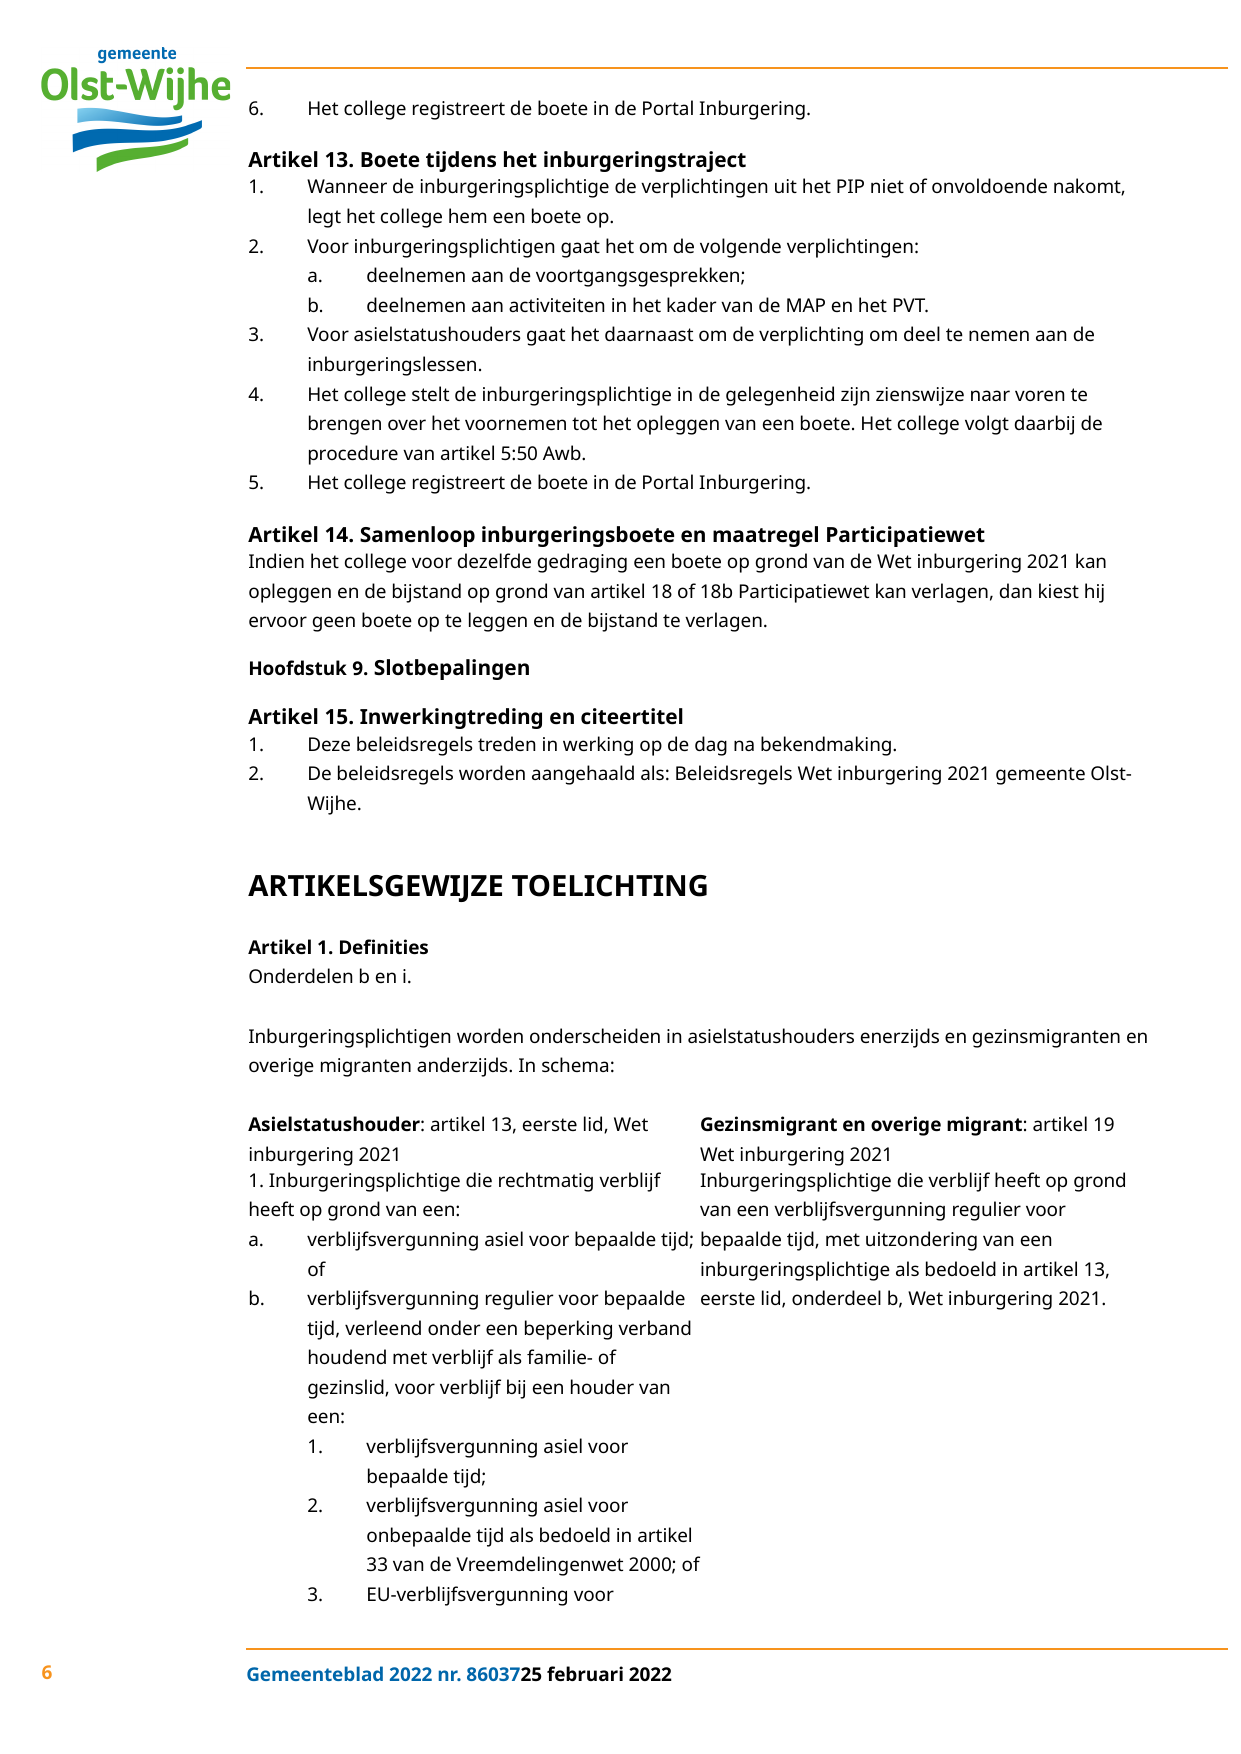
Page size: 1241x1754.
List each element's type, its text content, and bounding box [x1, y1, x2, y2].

table_cell 1. Inburgeringsplichtige die rechtmatig verblijf heeft op grond van een: verblijfsvergunning asiel voor bepaalde tijd; of verblijfsvergunning regulier voor bepaalde tijd, verleend onder een beperking verband houdend met verblijf als familie- of gezinslid, voor verblijf bij een houder van een: verblijfsvergunning asiel voor bepaalde tijd; verblijfsvergunning asiel voor onbepaalde tijd als bedoeld in artikel 33 van de Vreemdelingenwet 2000; of EU-verblijfsvergunning voor [248, 1167, 700, 1607]
list Het college registreert de boete in de Portal Inburgering. [248, 95, 1152, 121]
table_header Gezinsmigrant en overige migrant: artikel 19 Wet inburgering 2021 [700, 1112, 1152, 1167]
list Deze beleidsregels treden in werking op de dag na bekendmaking. [248, 731, 1152, 757]
text Artikel 1. Definities [248, 934, 1152, 960]
list Voor asielstatushouders gaat het daarnaast om de verplichting om deel te nemen aan de inburgeringslessen. [248, 322, 1152, 377]
list Voor inburgeringsplichtigen gaat het om de volgende verplichtingen: [248, 233, 1152, 258]
text Artikel 14. Samenloop inburgeringsboete en maatregel Participatiewet [248, 520, 1152, 548]
list De beleidsregels worden aangehaald als: Beleidsregels Wet inburgering 2021 gemeente Olst-Wijhe. [248, 760, 1152, 816]
table_cell Inburgeringsplichtige die verblijf heeft op grond van een verblijfsvergunning regulier voor bepaalde tijd, met uitzondering van een inburgeringsplichtige als bedoeld in artikel 13, eerste lid, onderdeel b, Wet inburgering 2021. [700, 1167, 1152, 1607]
text Indien het college voor dezelfde gedraging een boete op grond van de Wet inburgering 2021 kan opleggen en de bijstand op grond van artikel 18 of 18b Participatiewet kan verlagen, dan kiest hij ervoor geen boete op te leggen en de bijstand te verlagen. [248, 548, 1152, 633]
list Het college registreert de boete in de Portal Inburgering. [248, 469, 1152, 495]
text Artikel 15. Inwerkingtreding en citeertitel [248, 702, 1152, 731]
list Het college stelt de inburgeringsplichtige in de gelegenheid zijn zienswijze naar voren te brengen over het voornemen tot het opleggen van een boete. Het college volgt daarbij de procedure van artikel 5:50 Awb. [248, 381, 1152, 466]
text Hoofdstuk 9. Slotbepalingen [248, 653, 1152, 682]
text ARTIKELSGEWIJZE TOELICHTING [248, 865, 1152, 905]
picture [41, 47, 231, 172]
text Inburgeringsplichtigen worden onderscheiden in asielstatushouders enerzijds en gezinsmigranten en overige migranten anderzijds. In schema: [248, 1023, 1152, 1078]
table_header Asielstatushouder: artikel 13, eerste lid, Wet inburgering 2021 [248, 1112, 700, 1167]
list deelnemen aan activiteiten in het kader van de MAP en het PVT. [307, 292, 1152, 318]
list deelnemen aan de voortgangsgesprekken; [307, 262, 1152, 288]
text Onderdelen b en i. [248, 964, 1152, 989]
list Wanneer de inburgeringsplichtige de verplichtingen uit het PIP niet of onvoldoende nakomt, legt het college hem een boete op. [248, 174, 1152, 229]
text Artikel 13. Boete tijdens het inburgeringstraject [248, 145, 1152, 174]
